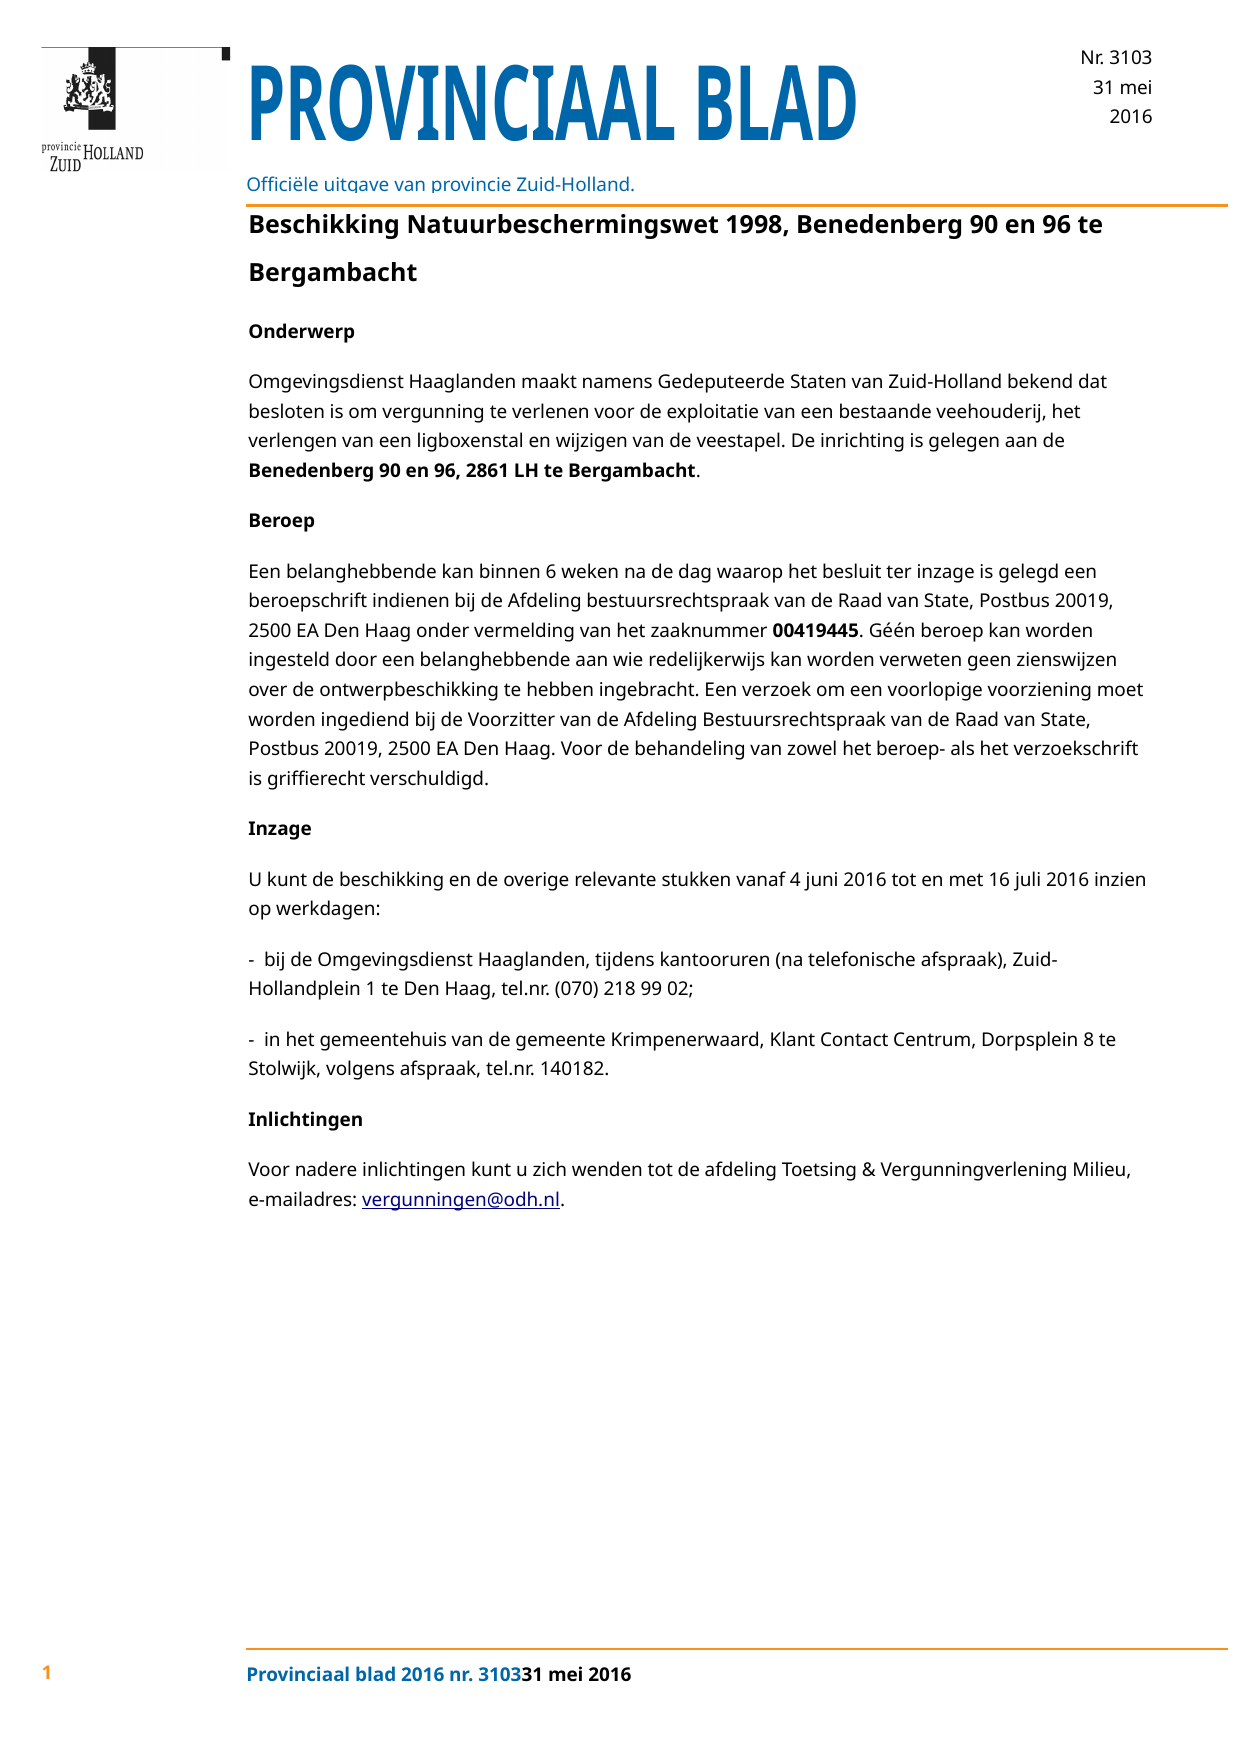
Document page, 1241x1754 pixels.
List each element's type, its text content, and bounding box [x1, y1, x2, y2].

text Inlichtingen [248, 1106, 1152, 1132]
text Omgevingsdienst Haaglanden maakt namens Gedeputeerde Staten van Zuid-Holland bekend dat besloten is om vergunning te verlenen voor de exploitatie van een bestaande veehouderij, het verlengen van een ligboxenstal en wijzigen van de veestapel. De inrichting is gelegen aan de Benedenberg 90 en 96, 2861 LH te Bergambacht. [248, 368, 1152, 483]
text Beschikking Natuurbeschermingswet 1998, Benedenberg 90 en 96 te Bergambacht [248, 207, 1152, 288]
text - in het gemeentehuis van de gemeente Krimpenerwaard, Klant Contact Centrum, Dorpsplein 8 te Stolwijk, volgens afspraak, tel.nr. 140182. [248, 1026, 1152, 1081]
picture [41, 47, 231, 172]
text - bij de Omgevingsdienst Haaglanden, tijdens kantooruren (na telefonische afspraak), Zuid-Hollandplein 1 te Den Haag, tel.nr. (070) 218 99 02; [248, 946, 1152, 1001]
text Voor nadere inlichtingen kunt u zich wenden tot de afdeling Toetsing & Vergunningverlening Milieu, e-mailadres: vergunningen@odh.nl. [248, 1156, 1152, 1212]
text Inzage [248, 815, 1152, 841]
text Beroep [248, 507, 1152, 533]
text U kunt de beschikking en de overige relevante stukken vanaf 4 juni 2016 tot en met 16 juli 2016 inzien op werkdagen: [248, 866, 1152, 921]
text Een belanghebbende kan binnen 6 weken na de dag waarop het besluit ter inzage is gelegd een beroepschrift indienen bij de Afdeling bestuursrechtspraak van de Raad van State, Postbus 20019, 2500 EA Den Haag onder vermelding van het zaaknummer 00419445. Géén beroep kan worden ingesteld door een belanghebbende aan wie redelijkerwijs kan worden verweten geen zienswijzen over de ontwerpbeschikking te hebben ingebracht. Een verzoek om een voorlopige voorziening moet worden ingediend bij de Voorzitter van de Afdeling Bestuursrechtspraak van de Raad van State, Postbus 20019, 2500 EA Den Haag. Voor de behandeling van zowel het beroep- als het verzoekschrift is griffierecht verschuldigd. [248, 558, 1152, 791]
text Onderwerp [248, 318, 1152, 344]
